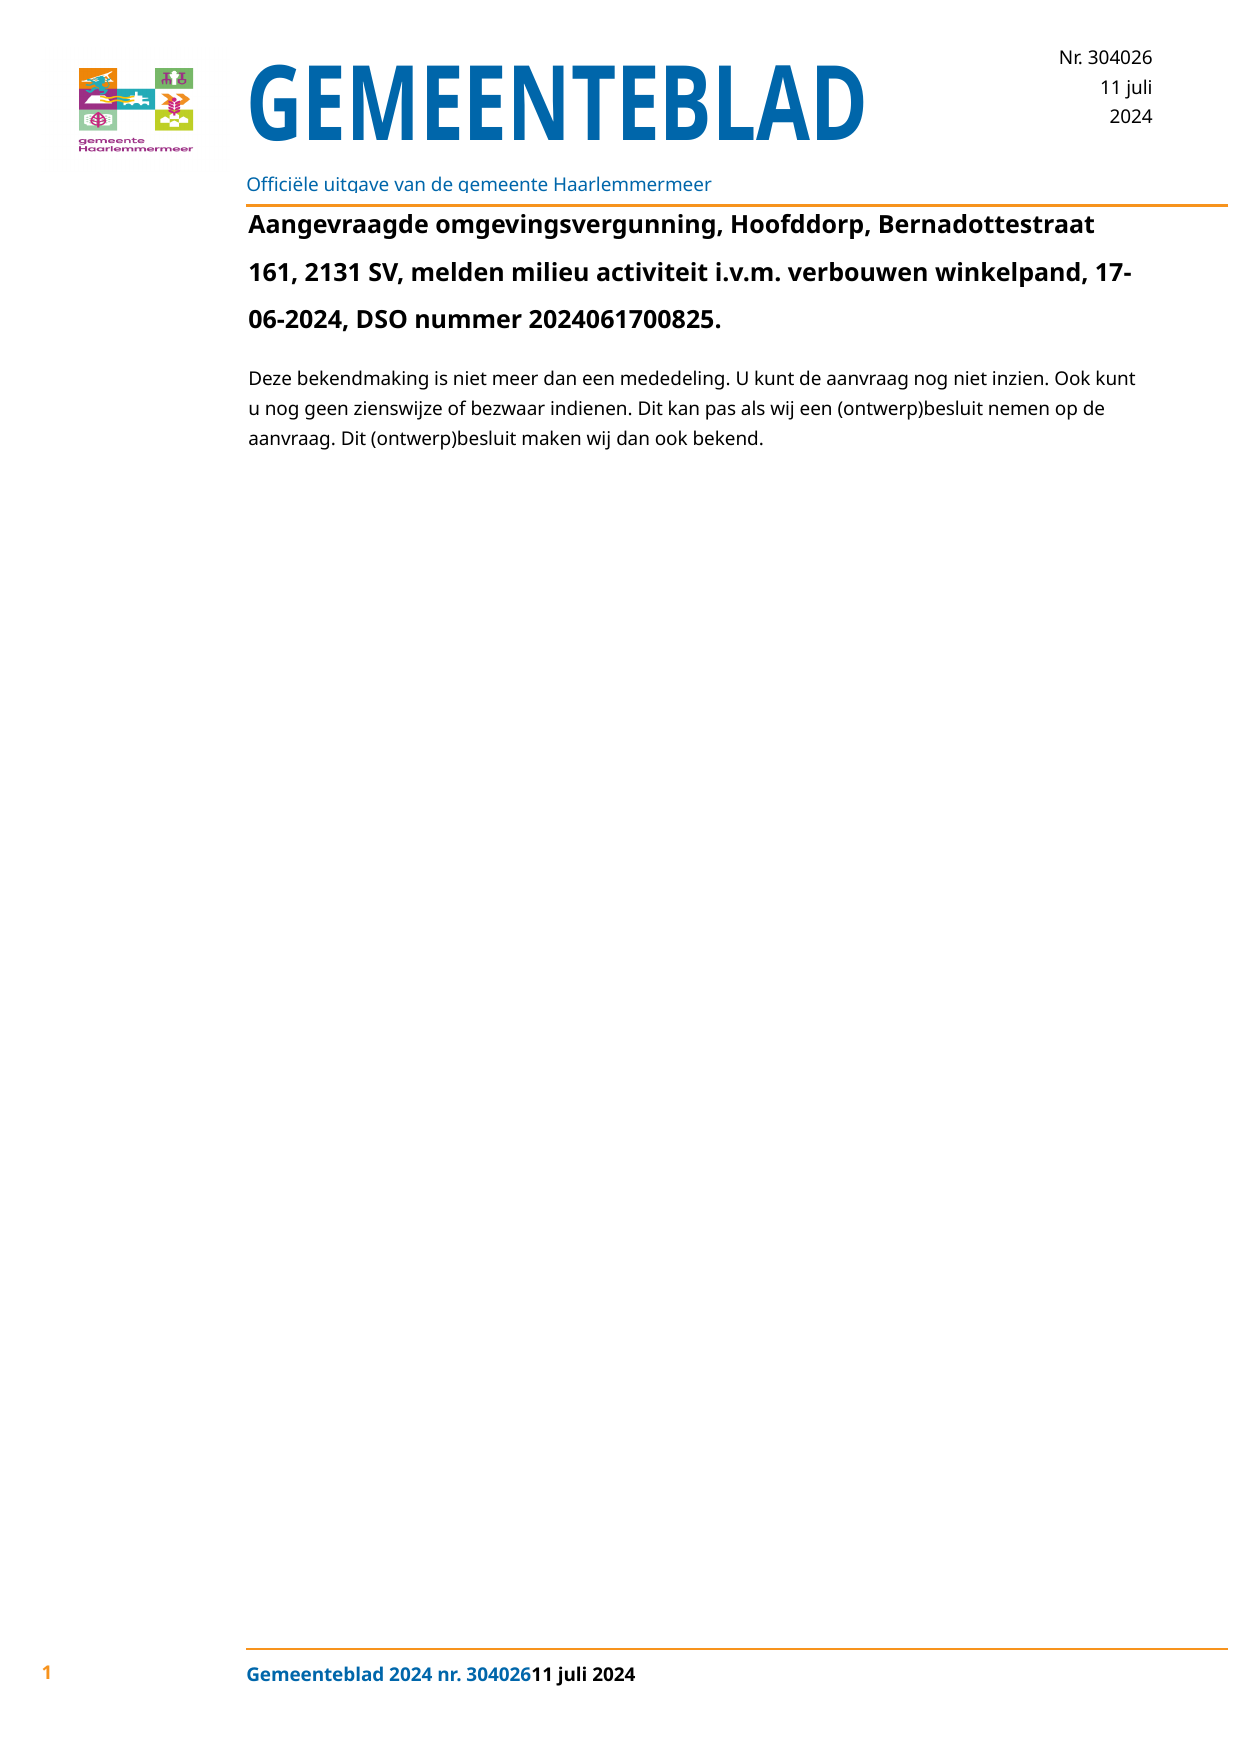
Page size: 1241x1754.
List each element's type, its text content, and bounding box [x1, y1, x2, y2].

text Deze bekendmaking is niet meer dan een mededeling. U kunt de aanvraag nog niet inzien. Ook kunt u nog geen zienswijze of bezwaar indienen. Dit kan pas als wij een (ontwerp)besluit nemen op de aanvraag. Dit (ontwerp)besluit maken wij dan ook bekend. [248, 366, 1152, 450]
picture [41, 47, 231, 172]
text Aangevraagde omgevingsvergunning, Hoofddorp, Bernadottestraat 161, 2131 SV, melden milieu activiteit i.v.m. verbouwen winkelpand, 17-06-2024, DSO nummer 2024061700825. [248, 207, 1152, 336]
